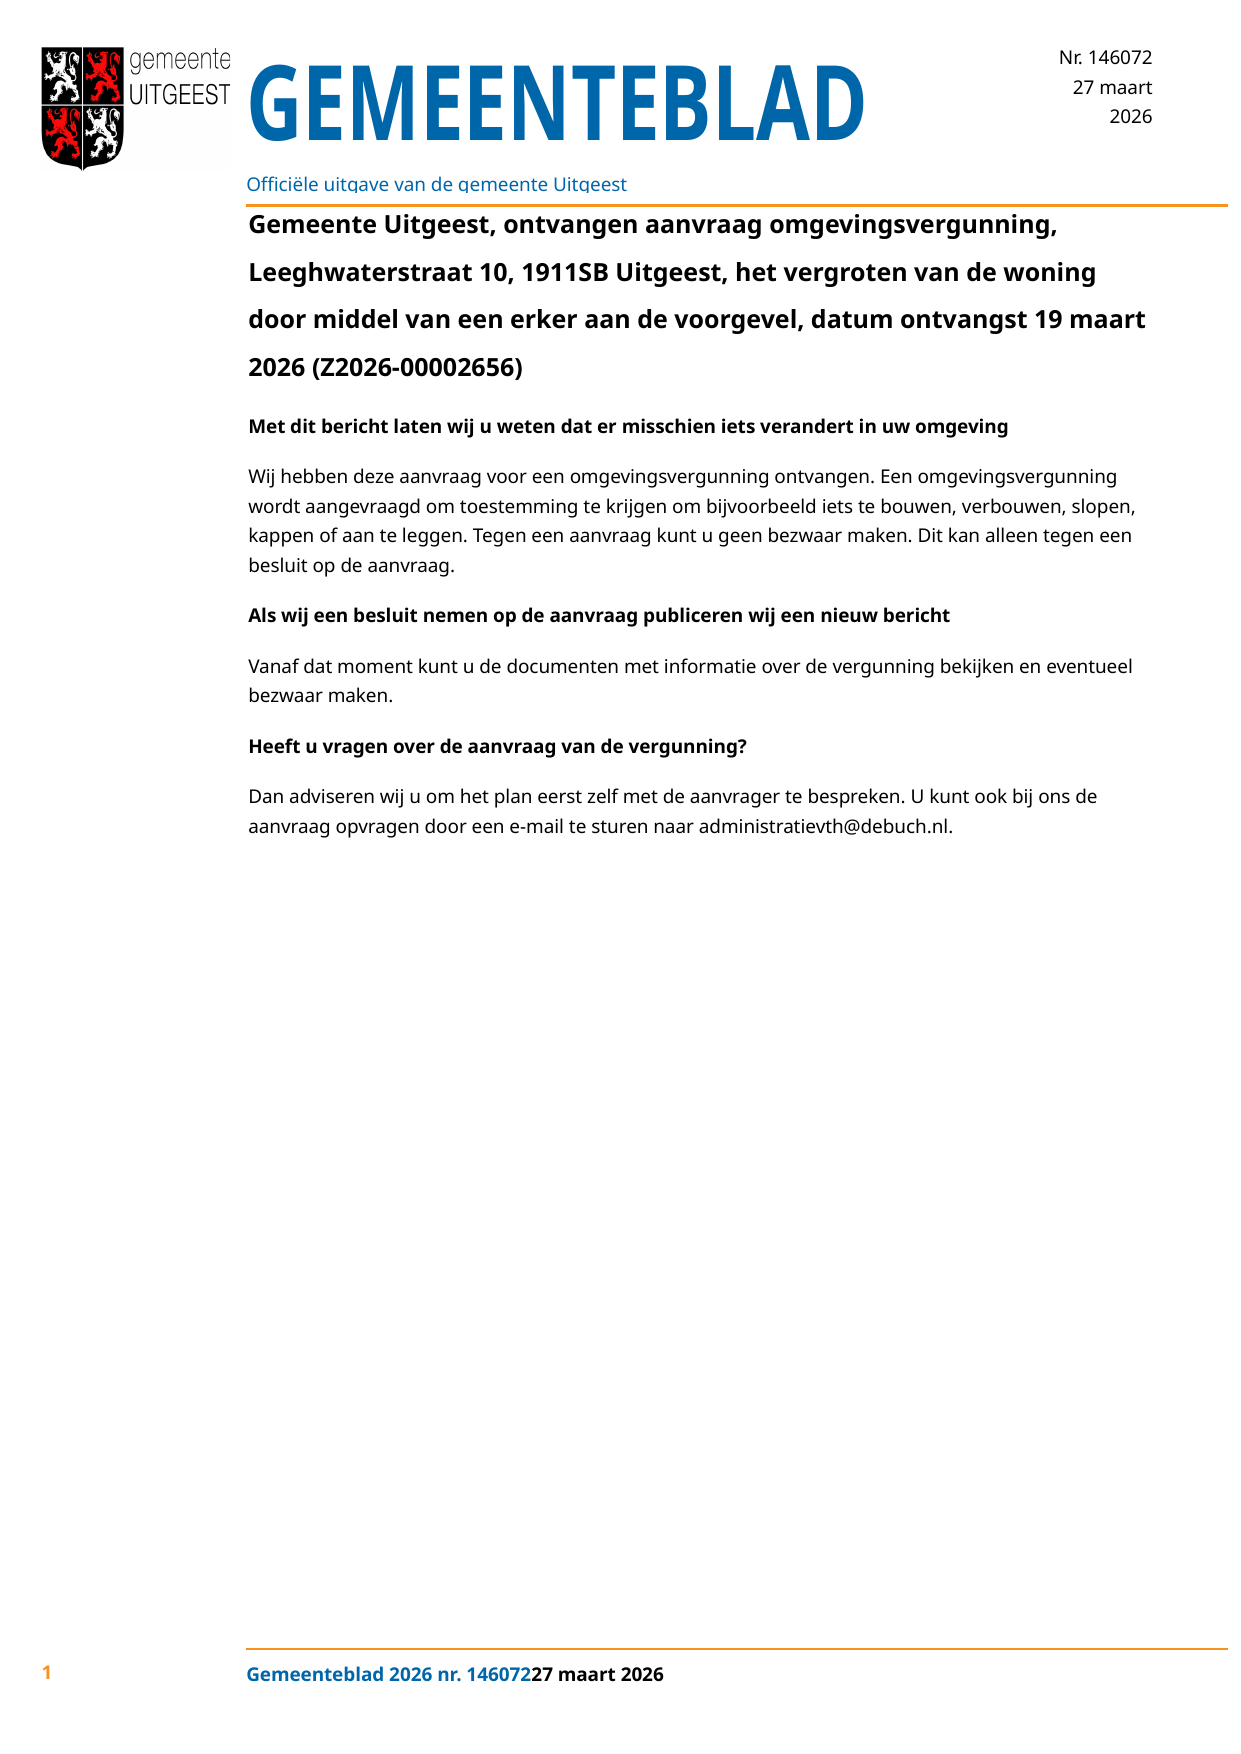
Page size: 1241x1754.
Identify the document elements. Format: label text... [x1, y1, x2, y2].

text Gemeente Uitgeest, ontvangen aanvraag omgevingsvergunning, Leeghwaterstraat 10, 1911SB Uitgeest, het vergroten van de woning door middel van een erker aan de voorgevel, datum ontvangst 19 maart 2026 (Z2026-00002656) [248, 207, 1152, 384]
text Heeft u vragen over de aanvraag van de vergunning? [248, 733, 1152, 759]
text Als wij een besluit nemen op de aanvraag publiceren wij een nieuw bericht [248, 603, 1152, 628]
text Vanaf dat moment kunt u de documenten met informatie over de vergunning bekijken en eventueel bezwaar maken. [248, 653, 1152, 708]
text Dan adviseren wij u om het plan eerst zelf met de aanvrager te bespreken. U kunt ook bij ons de aanvraag opvragen door een e-mail te sturen naar administratievth@debuch.nl. [248, 783, 1152, 839]
picture [41, 47, 231, 172]
text Met dit bericht laten wij u weten dat er misschien iets verandert in uw omgeving [248, 413, 1152, 439]
text Wij hebben deze aanvraag voor een omgevingsvergunning ontvangen. Een omgevingsvergunning wordt aangevraagd om toestemming te krijgen om bijvoorbeeld iets te bouwen, verbouwen, slopen, kappen of aan te leggen. Tegen een aanvraag kunt u geen bezwaar maken. Dit kan alleen tegen een besluit op de aanvraag. [248, 463, 1152, 578]
